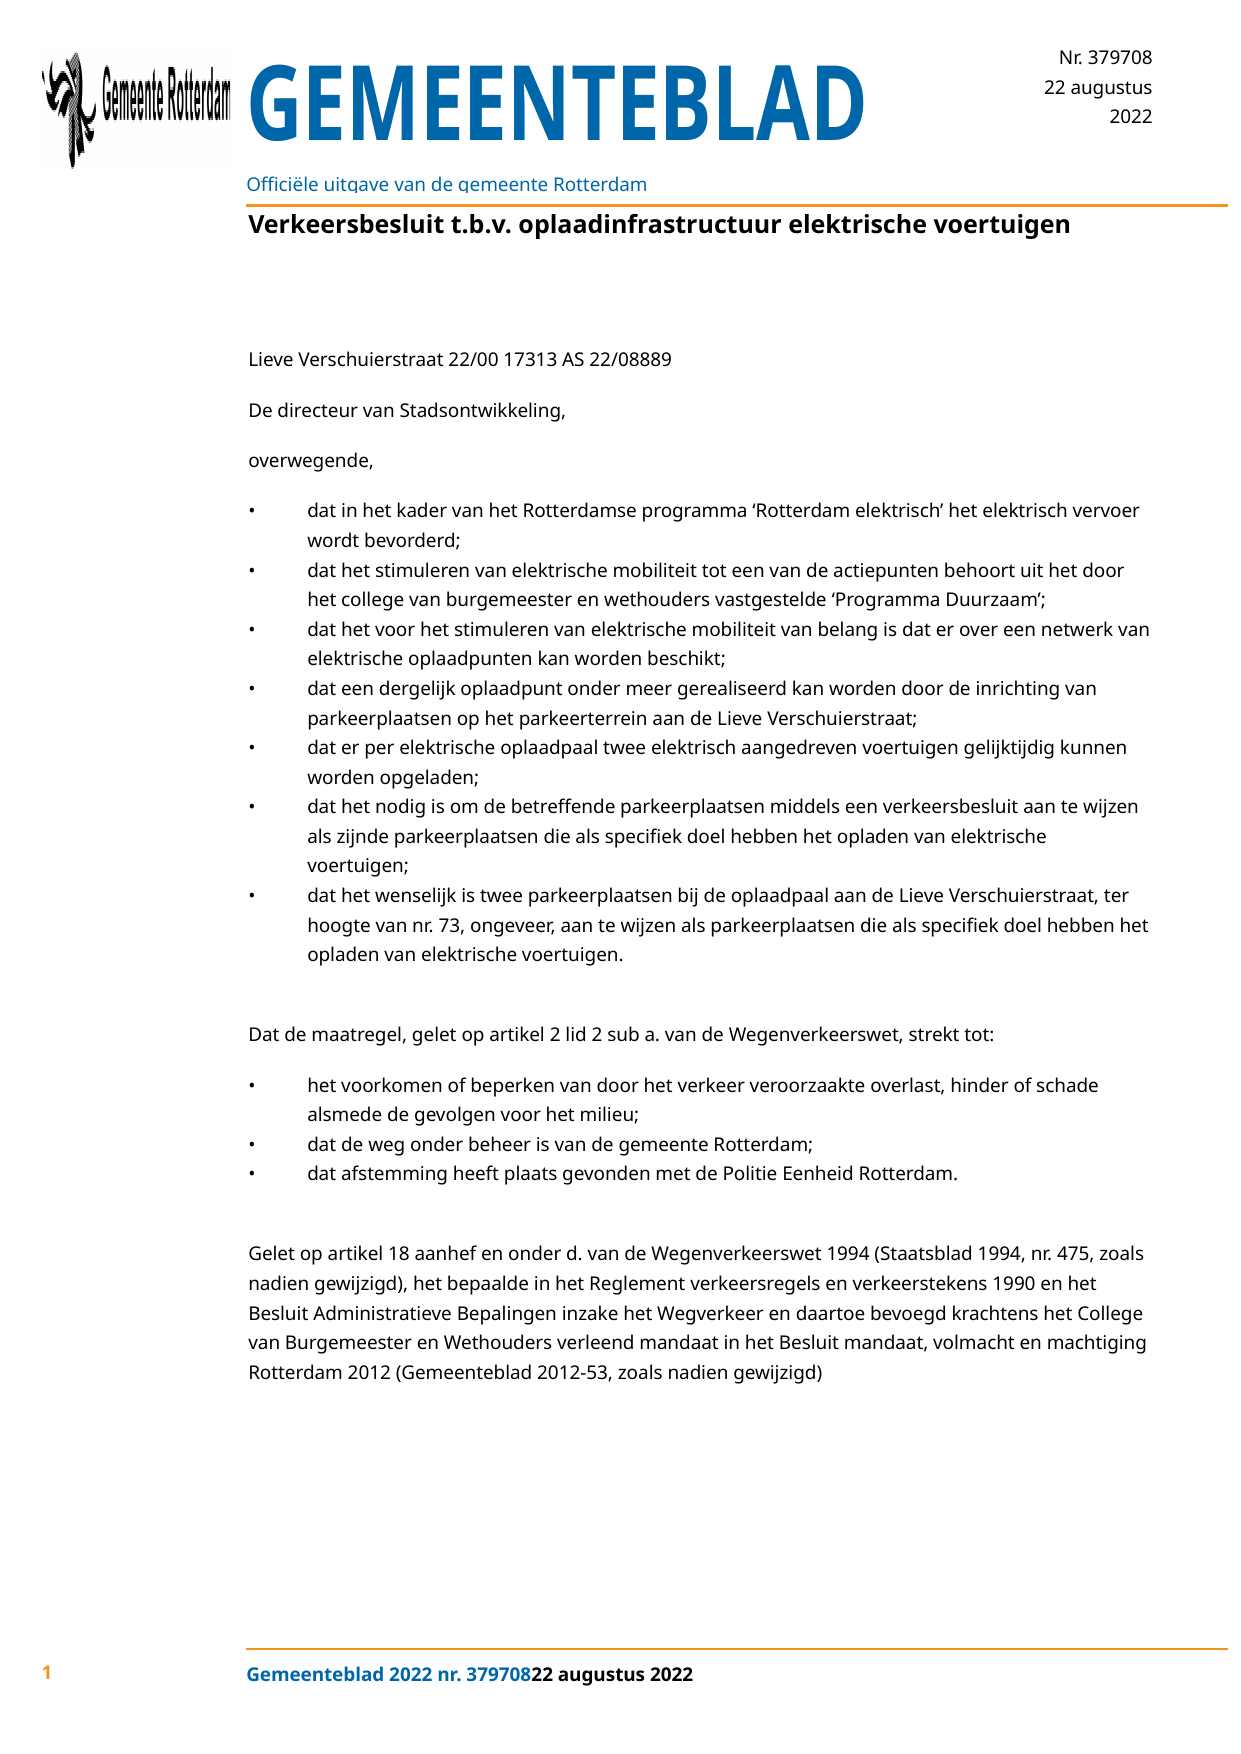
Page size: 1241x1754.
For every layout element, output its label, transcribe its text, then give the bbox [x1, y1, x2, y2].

list dat de weg onder beheer is van de gemeente Rotterdam; [248, 1131, 1152, 1157]
list dat het stimuleren van elektrische mobiliteit tot een van de actiepunten behoort uit het door het college van burgemeester en wethouders vastgestelde ‘Programma Duurzaam’; [248, 557, 1152, 612]
list dat het nodig is om de betreffende parkeerplaatsen middels een verkeersbesluit aan te wijzen als zijnde parkeerplaatsen die als specifiek doel hebben het opladen van elektrische voertuigen; [248, 793, 1152, 878]
text Dat de maatregel, gelet op artikel 2 lid 2 sub a. van de Wegenverkeerswet, strekt tot: [248, 1021, 1152, 1047]
list dat afstemming heeft plaats gevonden met de Politie Eenheid Rotterdam. [248, 1161, 1152, 1186]
text Lieve Verschuierstraat 22/00 17313 AS 22/08889 [248, 346, 1152, 372]
text Verkeersbesluit t.b.v. oplaadinfrastructuur elektrische voertuigen [248, 207, 1152, 241]
picture [41, 47, 231, 172]
list dat in het kader van het Rotterdamse programma ‘Rotterdam elektrisch’ het elektrisch vervoer wordt bevorderd; [248, 498, 1152, 553]
list dat er per elektrische oplaadpaal twee elektrisch aangedreven voertuigen gelijktijdig kunnen worden opgeladen; [248, 734, 1152, 790]
list dat het wenselijk is twee parkeerplaatsen bij de oplaadpaal aan de Lieve Verschuierstraat, ter hoogte van nr. 73, ongeveer, aan te wijzen als parkeerplaatsen die als specifiek doel hebben het opladen van elektrische voertuigen. [248, 882, 1152, 967]
text De directeur van Stadsontwikkeling, [248, 397, 1152, 423]
list dat het voor het stimuleren van elektrische mobiliteit van belang is dat er over een netwerk van elektrische oplaadpunten kan worden beschikt; [248, 616, 1152, 671]
text Gelet op artikel 18 aanhef en onder d. van de Wegenverkeerswet 1994 (Staatsblad 1994, nr. 475, zoals nadien gewijzigd), het bepaalde in het Reglement verkeersregels en verkeerstekens 1990 en het Besluit Administratieve Bepalingen inzake het Wegverkeer en daartoe bevoegd krachtens het College van Burgemeester en Wethouders verleend mandaat in het Besluit mandaat, volmacht en machtiging Rotterdam 2012 (Gemeenteblad 2012-53, zoals nadien gewijzigd) [248, 1241, 1152, 1385]
list het voorkomen of beperken van door het verkeer veroorzaakte overlast, hinder of schade alsmede de gevolgen voor het milieu; [248, 1072, 1152, 1127]
list dat een dergelijk oplaadpunt onder meer gerealiseerd kan worden door de inrichting van parkeerplaatsen op het parkeerterrein aan de Lieve Verschuierstraat; [248, 675, 1152, 731]
text overwegende, [248, 447, 1152, 473]
